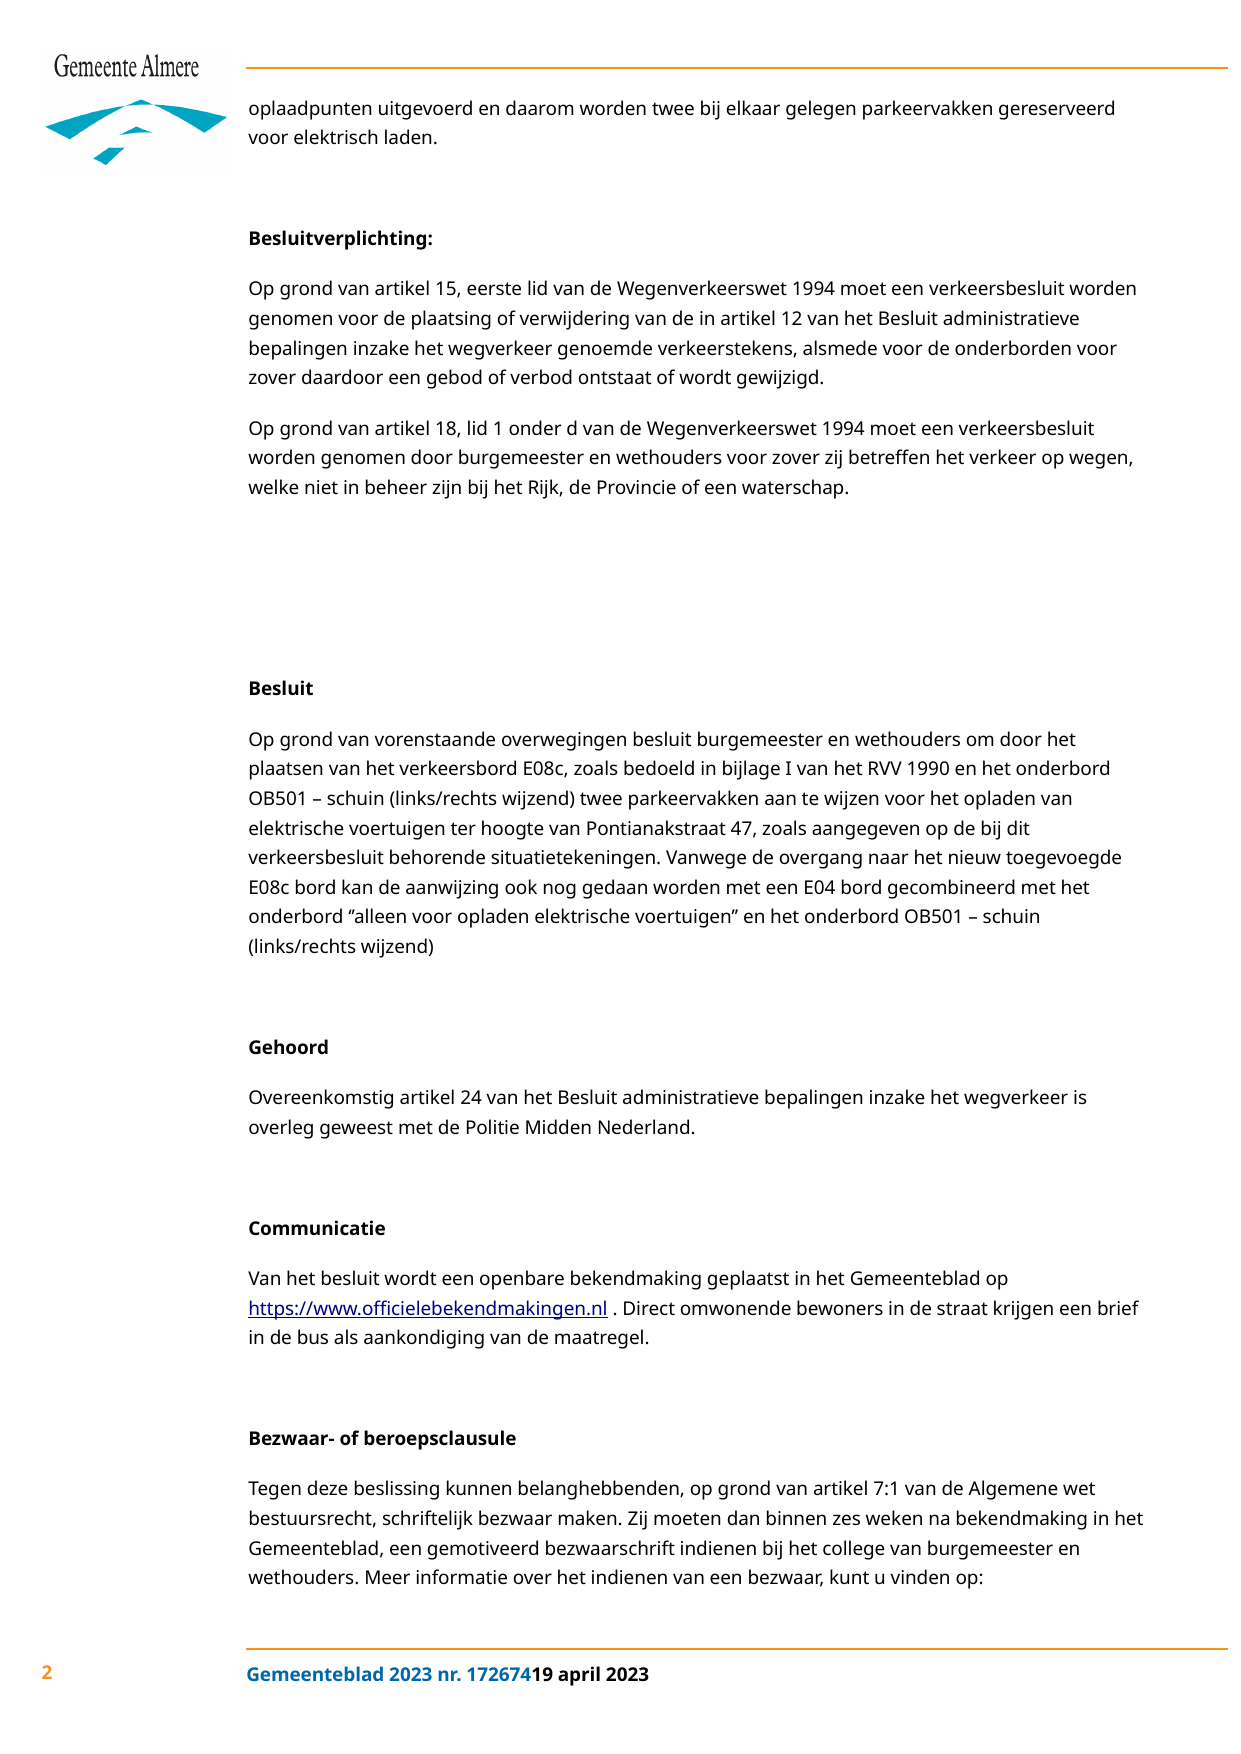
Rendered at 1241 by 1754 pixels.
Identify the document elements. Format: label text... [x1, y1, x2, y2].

text Op grond van vorenstaande overwegingen besluit burgemeester en wethouders om door het plaatsen van het verkeersbord E08c, zoals bedoeld in bijlage I van het RVV 1990 en het onderbord OB501 – schuin (links/rechts wijzend) twee parkeervakken aan te wijzen voor het opladen van elektrische voertuigen ter hoogte van Pontianakstraat 47, zoals aangegeven op de bij dit verkeersbesluit behorende situatietekeningen. Vanwege de overgang naar het nieuw toegevoegde E08c bord kan de aanwijzing ook nog gedaan worden met een E04 bord gecombineerd met het onderbord ‘’alleen voor opladen elektrische voertuigen’’ en het onderbord OB501 – schuin (links/rechts wijzend) [248, 726, 1152, 959]
text Besluitverplichting: [248, 225, 1152, 251]
text Gehoord [248, 1034, 1152, 1060]
text oplaadpunten uitgevoerd en daarom worden twee bij elkaar gelegen parkeervakken gereserveerd voor elektrisch laden. [248, 95, 1152, 150]
text Communicatie [248, 1215, 1152, 1241]
text Overeenkomstig artikel 24 van het Besluit administratieve bepalingen inzake het wegverkeer is overleg geweest met de Politie Midden Nederland. [248, 1084, 1152, 1140]
text Van het besluit wordt een openbare bekendmaking geplaatst in het Gemeenteblad op https://www.officielebekendmakingen.nl . Direct omwonende bewoners in de straat krijgen een brief in de bus als aankondiging van de maatregel. [248, 1265, 1152, 1350]
text Op grond van artikel 15, eerste lid van de Wegenverkeerswet 1994 moet een verkeersbesluit worden genomen voor de plaatsing of verwijdering van de in artikel 12 van het Besluit administratieve bepalingen inzake het wegverkeer genoemde verkeerstekens, alsmede voor de onderborden voor zover daardoor een gebod of verbod ontstaat of wordt gewijzigd. [248, 276, 1152, 390]
picture [41, 47, 231, 172]
text Bezwaar- of beroepsclausule [248, 1425, 1152, 1451]
text Besluit [248, 676, 1152, 701]
text Op grond van artikel 18, lid 1 onder d van de Wegenverkeerswet 1994 moet een verkeersbesluit worden genomen door burgemeester en wethouders voor zover zij betreffen het verkeer op wegen, welke niet in beheer zijn bij het Rijk, de Provincie of een waterschap. [248, 415, 1152, 500]
text Tegen deze beslissing kunnen belanghebbenden, op grond van artikel 7:1 van de Algemene wet bestuursrecht, schriftelijk bezwaar maken. Zij moeten dan binnen zes weken na bekendmaking in het Gemeenteblad, een gemotiveerd bezwaarschrift indienen bij het college van burgemeester en wethouders. Meer informatie over het indienen van een bezwaar, kunt u vinden op: [248, 1476, 1152, 1590]
